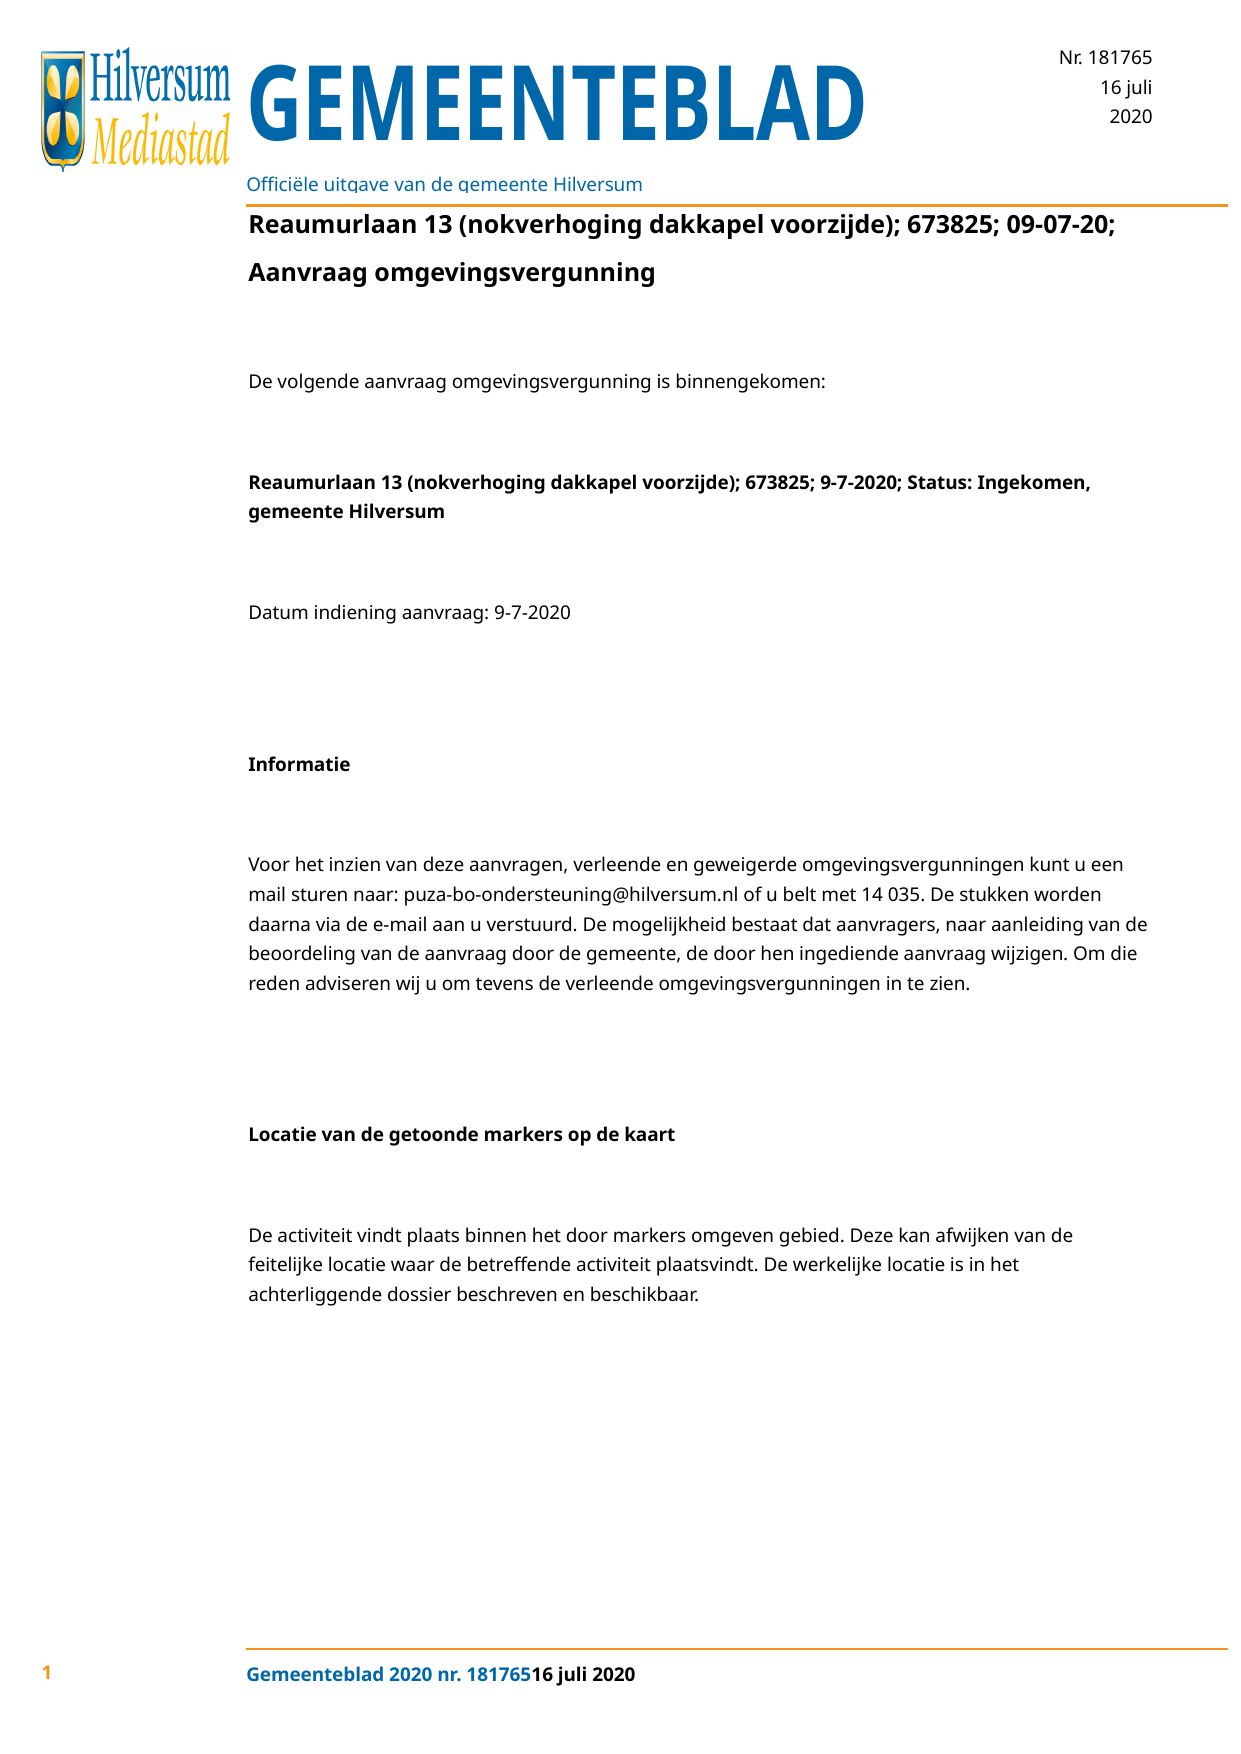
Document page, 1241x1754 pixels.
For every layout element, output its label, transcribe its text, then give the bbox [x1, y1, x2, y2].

text Locatie van de getoonde markers op de kaart [248, 1121, 1152, 1147]
text De activiteit vindt plaats binnen het door markers omgeven gebied. Deze kan afwijken van de feitelijke locatie waar de betreffende activiteit plaatsvindt. De werkelijke locatie is in het achterliggende dossier beschreven en beschikbaar. [248, 1222, 1152, 1307]
text Reaumurlaan 13 (nokverhoging dakkapel voorzijde); 673825; 09-07-20; Aanvraag omgevingsvergunning [248, 207, 1152, 288]
text De volgende aanvraag omgevingsvergunning is binnengekomen: [248, 368, 1152, 394]
text Datum indiening aanvraag: 9-7-2020 [248, 599, 1152, 625]
text Reaumurlaan 13 (nokverhoging dakkapel voorzijde); 673825; 9-7-2020; Status: Ingekomen, gemeente Hilversum [248, 469, 1152, 524]
text Informatie [248, 751, 1152, 777]
text Voor het inzien van deze aanvragen, verleende en geweigerde omgevingsvergunningen kunt u een mail sturen naar: puza-bo-ondersteuning@hilversum.nl of u belt met 14 035. De stukken worden daarna via de e-mail aan u verstuurd. De mogelijkheid bestaat dat aanvragers, naar aanleiding van de beoordeling van de aanvraag door de gemeente, de door hen ingediende aanvraag wijzigen. Om die reden adviseren wij u om tevens de verleende omgevingsvergunningen in te zien. [248, 852, 1152, 996]
picture [41, 47, 231, 172]
